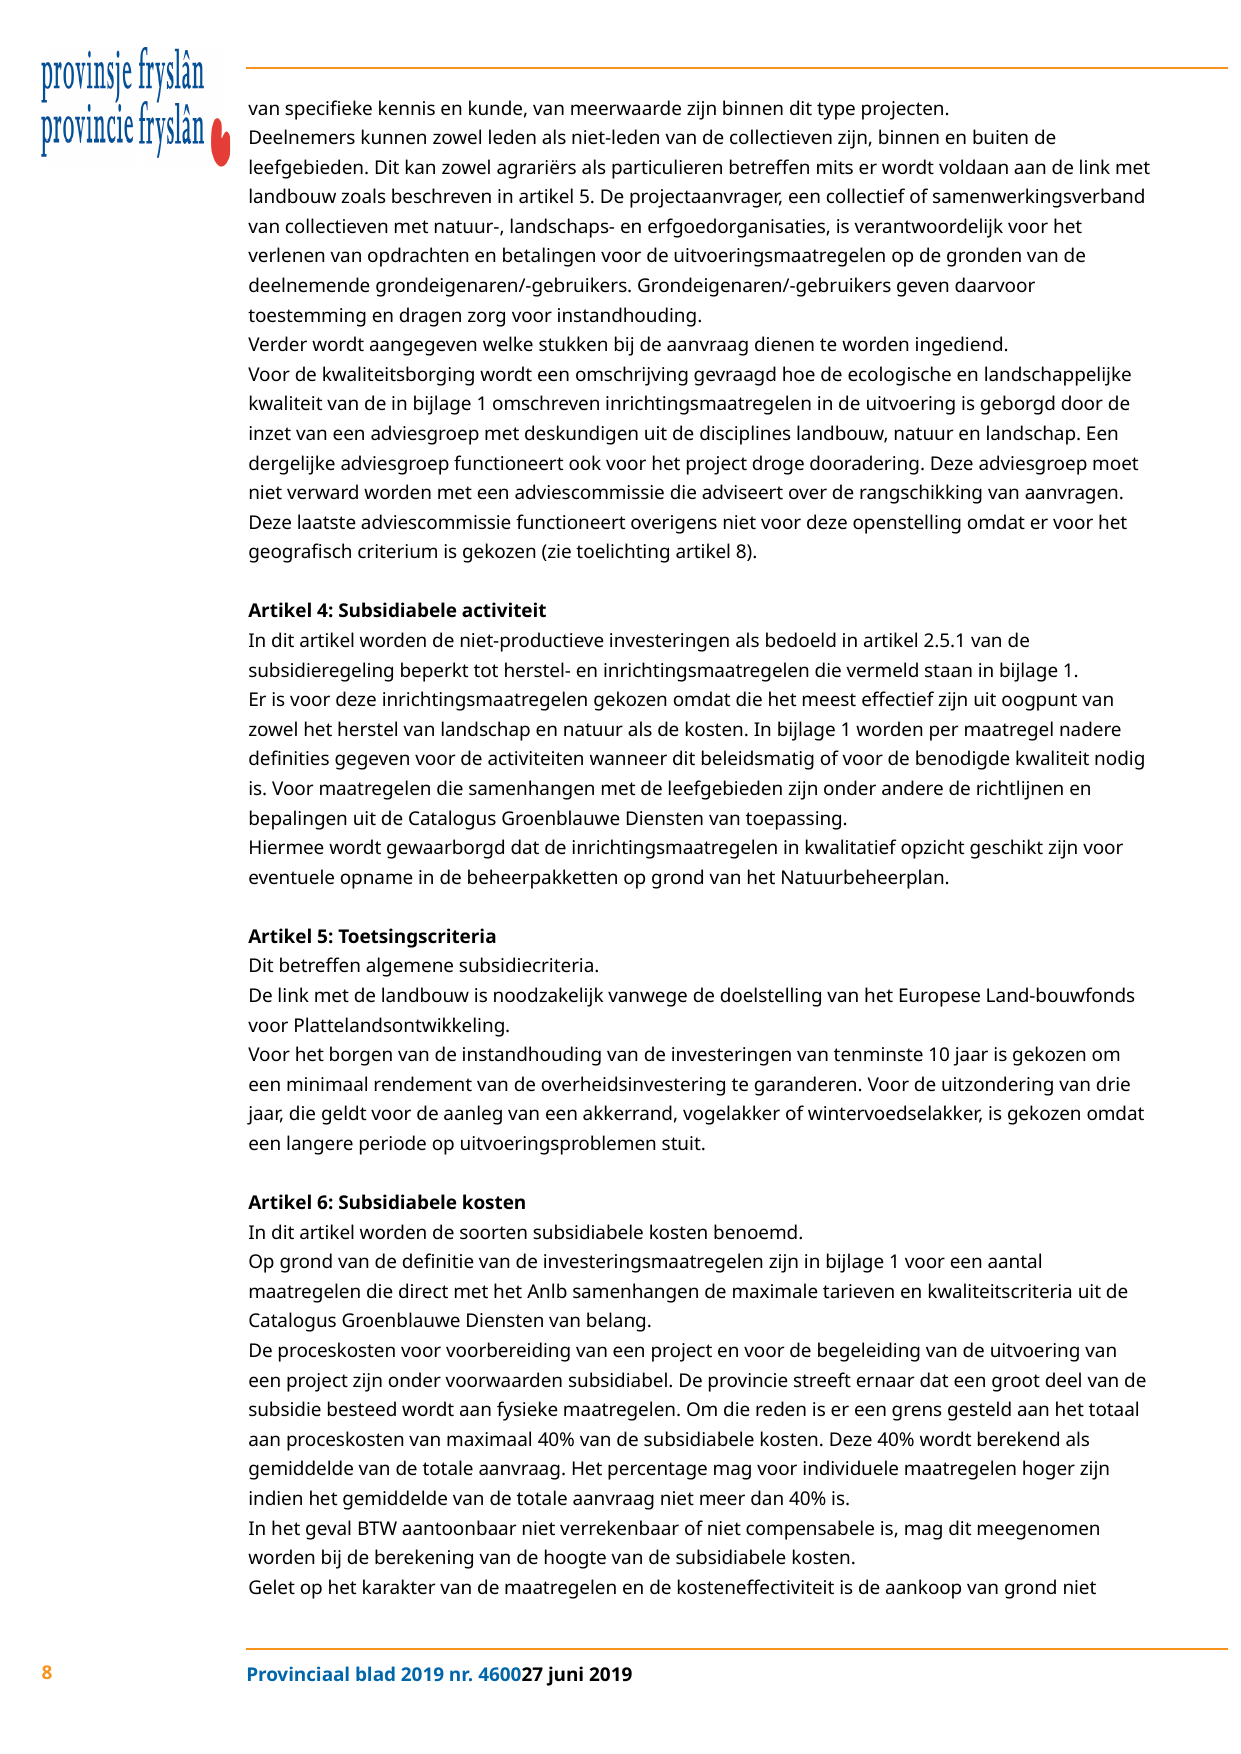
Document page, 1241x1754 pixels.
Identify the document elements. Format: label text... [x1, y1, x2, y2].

text Hiermee wordt gewaarborgd dat de inrichtingsmaatregelen in kwalitatief opzicht geschikt zijn voor eventuele opname in de beheerpakketten op grond van het Natuurbeheerplan. [248, 834, 1152, 890]
text Deelnemers kunnen zowel leden als niet-leden van de collectieven zijn, binnen en buiten de leefgebieden. Dit kan zowel agrariërs als particulieren betreffen mits er wordt voldaan aan de link met landbouw zoals beschreven in artikel 5. De projectaanvrager, een collectief of samenwerkingsverband van collectieven met natuur-, landschaps- en erfgoedorganisaties, is verantwoordelijk voor het verlenen van opdrachten en betalingen voor de uitvoeringsmaatregelen op de gronden van de deelnemende grondeigenaren/-gebruikers. Grondeigenaren/-gebruikers geven daarvoor toestemming en dragen zorg voor instandhouding. [248, 124, 1152, 328]
text In het geval BTW aantoonbaar niet verrekenbaar of niet compensabele is, mag dit meegenomen worden bij de berekening van de hoogte van de subsidiabele kosten. [248, 1515, 1152, 1570]
text Artikel 5: Toetsingscriteria [248, 923, 1152, 949]
text De proceskosten voor voorbereiding van een project en voor de begeleiding van de uitvoering van een project zijn onder voorwaarden subsidiabel. De provincie streeft ernaar dat een groot deel van de subsidie besteed wordt aan fysieke maatregelen. Om die reden is er een grens gesteld aan het totaal aan proceskosten van maximaal 40% van de subsidiabele kosten. Deze 40% wordt berekend als gemiddelde van de totale aanvraag. Het percentage mag voor individuele maatregelen hoger zijn indien het gemiddelde van de totale aanvraag niet meer dan 40% is. [248, 1337, 1152, 1511]
text In dit artikel worden de niet-productieve investeringen als bedoeld in artikel 2.5.1 van de subsidieregeling beperkt tot herstel- en inrichtingsmaatregelen die vermeld staan in bijlage 1. [248, 627, 1152, 683]
picture [41, 47, 231, 172]
text Op grond van de definitie van de investeringsmaatregelen zijn in bijlage 1 voor een aantal maatregelen die direct met het Anlb samenhangen de maximale tarieven en kwaliteitscriteria uit de Catalogus Groenblauwe Diensten van belang. [248, 1248, 1152, 1333]
text van specifieke kennis en kunde, van meerwaarde zijn binnen dit type projecten. [248, 95, 1152, 121]
text Artikel 4: Subsidiabele activiteit [248, 598, 1152, 623]
text Voor de kwaliteitsborging wordt een omschrijving gevraagd hoe de ecologische en landschappelijke kwaliteit van de in bijlage 1 omschreven inrichtingsmaatregelen in de uitvoering is geborgd door de inzet van een adviesgroep met deskundigen uit de disciplines landbouw, natuur en landschap. Een dergelijke adviesgroep functioneert ook voor het project droge dooradering. Deze adviesgroep moet niet verward worden met een adviescommissie die adviseert over de rangschikking van aanvragen. Deze laatste adviescommissie functioneert overigens niet voor deze openstelling omdat er voor het geografisch criterium is gekozen (zie toelichting artikel 8). [248, 361, 1152, 564]
text Gelet op het karakter van de maatregelen en de kosteneffectiviteit is de aankoop van grond niet [248, 1574, 1152, 1600]
text Dit betreffen algemene subsidiecriteria. [248, 953, 1152, 978]
text Voor het borgen van de instandhouding van de investeringen van tenminste 10 jaar is gekozen om een minimaal rendement van de overheidsinvestering te garanderen. Voor de uitzondering van drie jaar, die geldt voor de aanleg van een akkerrand, vogelakker of wintervoedselakker, is gekozen omdat een langere periode op uitvoeringsproblemen stuit. [248, 1041, 1152, 1156]
text Artikel 6: Subsidiabele kosten [248, 1189, 1152, 1215]
text Verder wordt aangegeven welke stukken bij de aanvraag dienen te worden ingediend. [248, 331, 1152, 357]
text Er is voor deze inrichtingsmaatregelen gekozen omdat die het meest effectief zijn uit oogpunt van zowel het herstel van landschap en natuur als de kosten. In bijlage 1 worden per maatregel nadere definities gegeven voor de activiteiten wanneer dit beleidsmatig of voor de benodigde kwaliteit nodig is. Voor maatregelen die samenhangen met de leefgebieden zijn onder andere de richtlijnen en bepalingen uit de Catalogus Groenblauwe Diensten van toepassing. [248, 686, 1152, 831]
text In dit artikel worden de soorten subsidiabele kosten benoemd. [248, 1219, 1152, 1245]
text De link met de landbouw is noodzakelijk vanwege de doelstelling van het Europese Land-bouwfonds voor Plattelandsontwikkeling. [248, 982, 1152, 1038]
